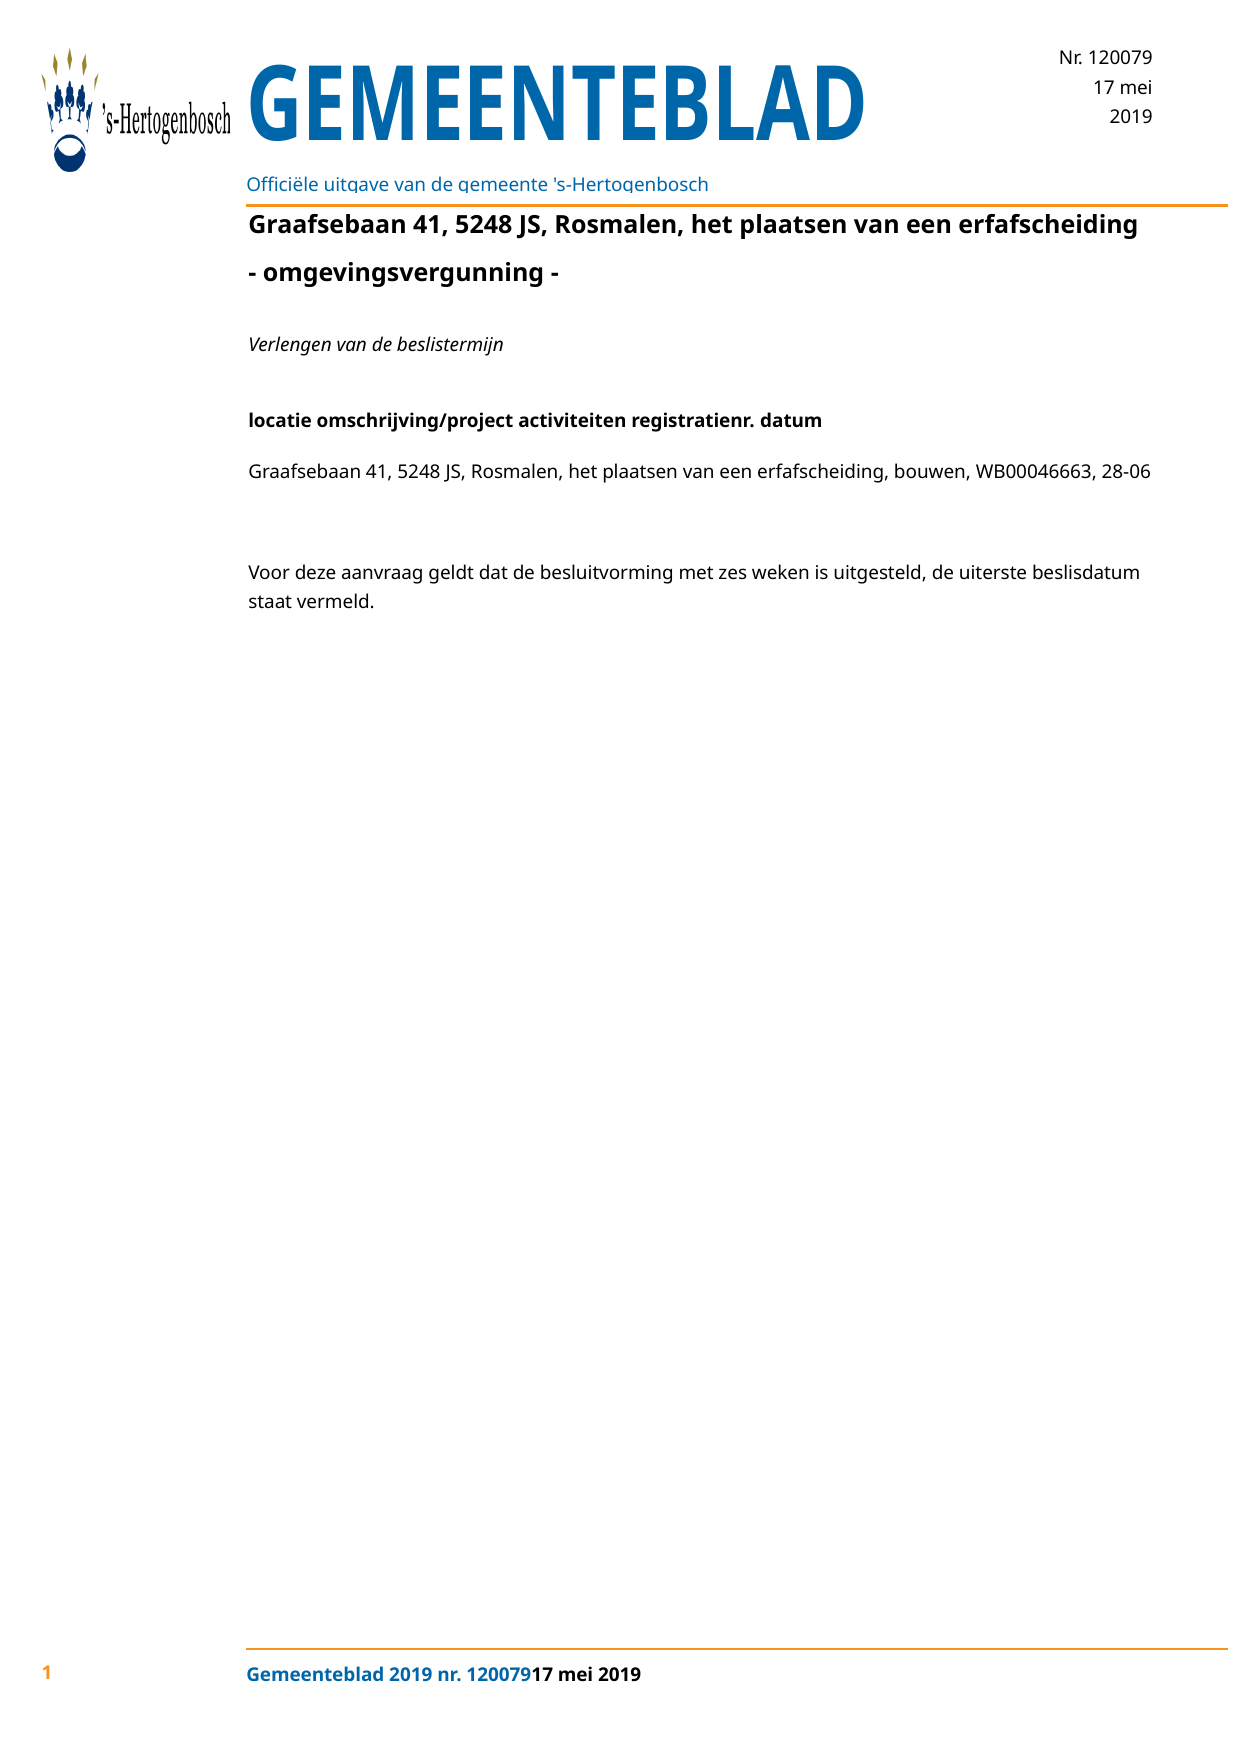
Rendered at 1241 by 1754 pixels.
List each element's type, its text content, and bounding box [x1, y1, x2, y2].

picture [41, 47, 231, 172]
text Voor deze aanvraag geldt dat de besluitvorming met zes weken is uitgesteld, de uiterste beslisdatum staat vermeld. [248, 559, 1152, 614]
text locatie omschrijving/project activiteiten registratienr. datum [248, 408, 1152, 433]
text Graafsebaan 41, 5248 JS, Rosmalen, het plaatsen van een erfafscheiding - omgevingsvergunning - [248, 207, 1152, 288]
text Verlengen van de beslistermijn [248, 331, 1152, 357]
text Graafsebaan 41, 5248 JS, Rosmalen, het plaatsen van een erfafscheiding, bouwen, WB00046663, 28-06 [248, 458, 1152, 484]
